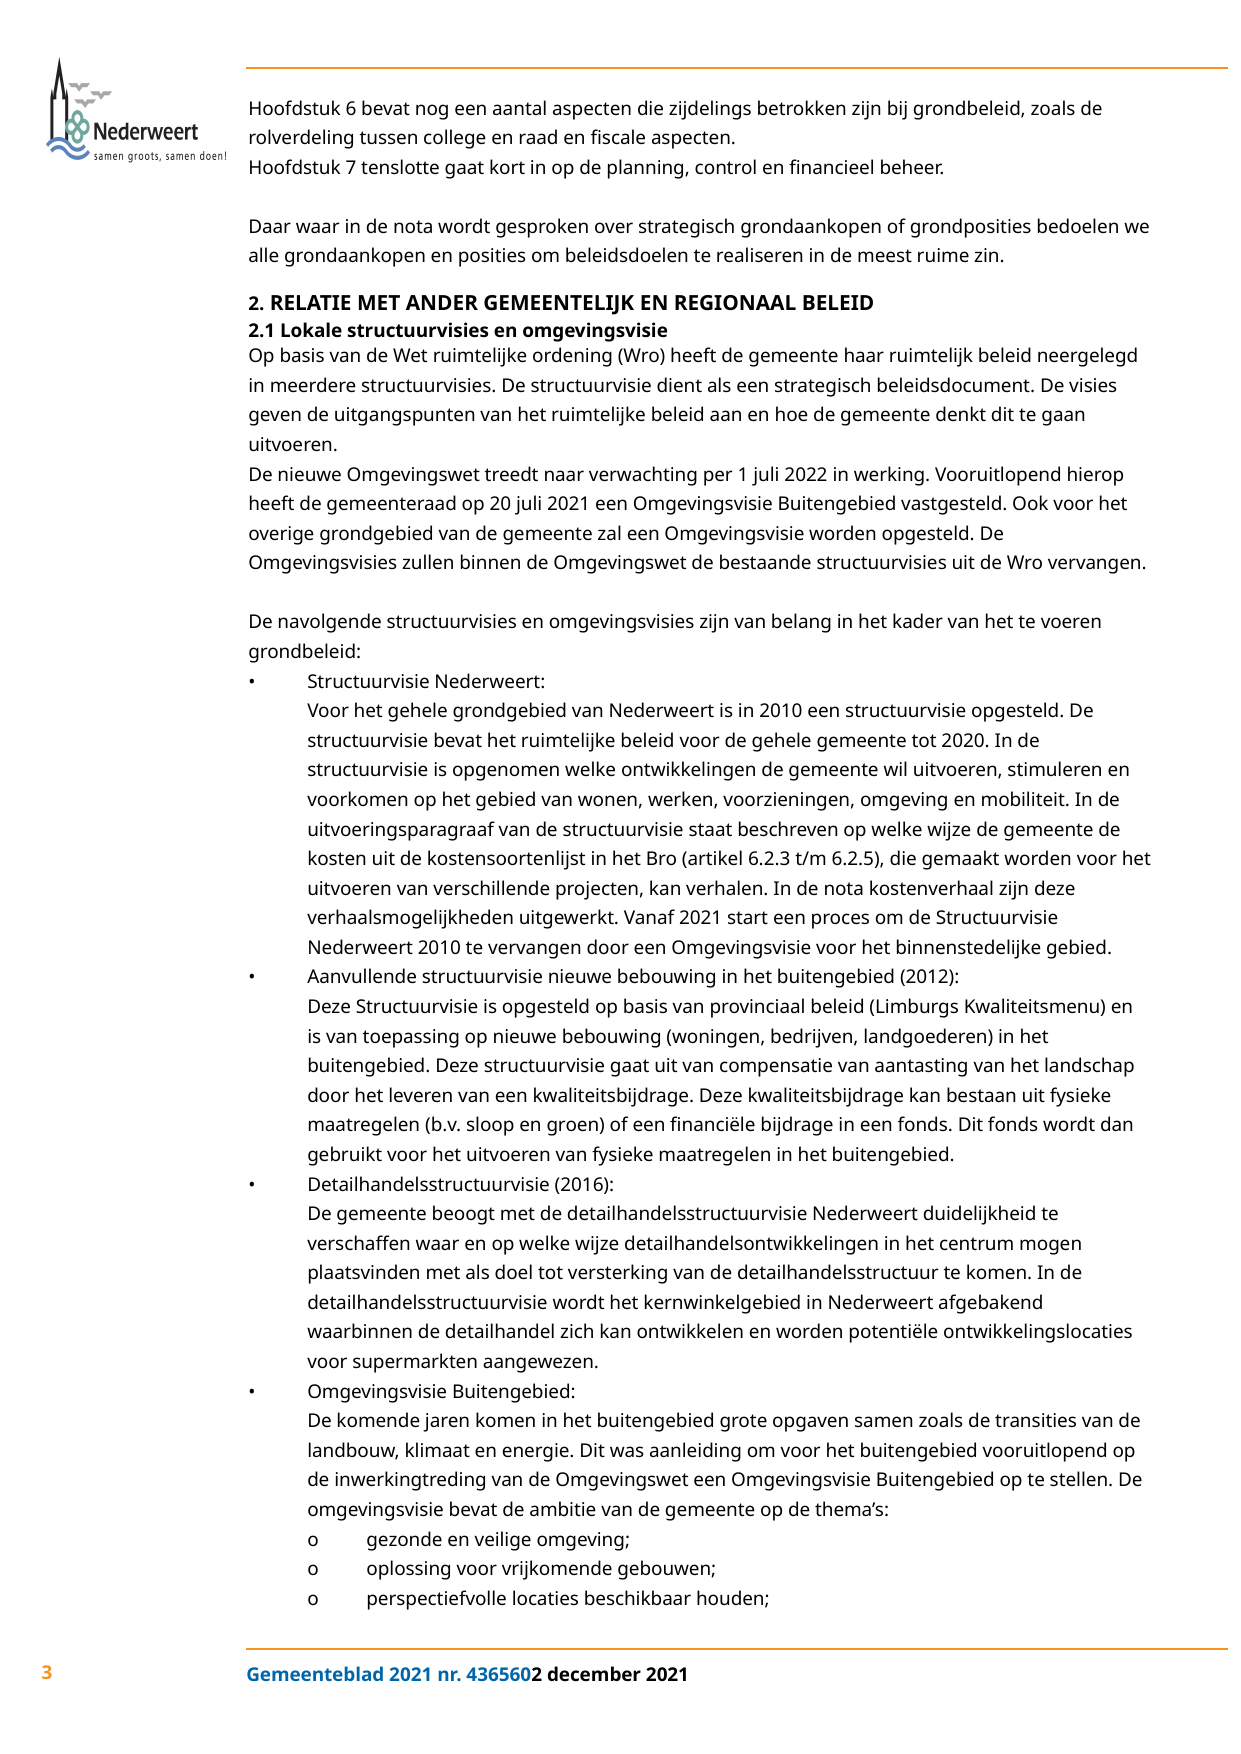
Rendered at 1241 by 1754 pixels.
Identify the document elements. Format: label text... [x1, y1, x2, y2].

list De komende jaren komen in het buitengebied grote opgaven samen zoals de transities van de landbouw, klimaat en energie. Dit was aanleiding om voor het buitengebied vooruitlopend op de inwerkingtreding van de Omgevingswet een Omgevingsvisie Buitengebied op te stellen. De omgevingsvisie bevat de ambitie van de gemeente op de thema’s: [248, 1407, 1152, 1522]
list oplossing voor vrijkomende gebouwen; [307, 1555, 1152, 1581]
text Daar waar in de nota wordt gesproken over strategisch grondaankopen of grondposities bedoelen we alle grondaankopen en posities om beleidsdoelen te realiseren in de meest ruime zin. [248, 213, 1152, 268]
text De navolgende structuurvisies en omgevingsvisies zijn van belang in het kader van het te voeren grondbeleid: [248, 609, 1152, 664]
text Op basis van de Wet ruimtelijke ordening (Wro) heeft de gemeente haar ruimtelijk beleid neergelegd in meerdere structuurvisies. De structuurvisie dient als een strategisch beleidsdocument. De visies geven de uitgangspunten van het ruimtelijke beleid aan en hoe de gemeente denkt dit te gaan uitvoeren. [248, 342, 1152, 457]
list De gemeente beoogt met de detailhandelsstructuurvisie Nederweert duidelijkheid te verschaffen waar en op welke wijze detailhandelsontwikkelingen in het centrum mogen plaatsvinden met als doel tot versterking van de detailhandelsstructuur te komen. In de detailhandelsstructuurvisie wordt het kernwinkelgebied in Nederweert afgebakend waarbinnen de detailhandel zich kan ontwikkelen en worden potentiële ontwikkelingslocaties voor supermarkten aangewezen. [248, 1200, 1152, 1374]
list gezonde en veilige omgeving; [307, 1526, 1152, 1552]
list Deze Structuurvisie is opgesteld op basis van provinciaal beleid (Limburgs Kwaliteitsmenu) en is van toepassing op nieuwe bebouwing (woningen, bedrijven, landgoederen) in het buitengebied. Deze structuurvisie gaat uit van compensatie van aantasting van het landschap door het leveren van een kwaliteitsbijdrage. Deze kwaliteitsbijdrage kan bestaan uit fysieke maatregelen (b.v. sloop en groen) of een financiële bijdrage in een fonds. Dit fonds wordt dan gebruikt voor het uitvoeren van fysieke maatregelen in het buitengebied. [248, 993, 1152, 1167]
list Structuurvisie Nederweert: [248, 668, 1152, 694]
text 2. RELATIE MET ANDER GEMEENTELIJK EN REGIONAAL BELEID [248, 288, 1152, 317]
list Voor het gehele grondgebied van Nederweert is in 2010 een structuurvisie opgesteld. De structuurvisie bevat het ruimtelijke beleid voor de gehele gemeente tot 2020. In de structuurvisie is opgenomen welke ontwikkelingen de gemeente wil uitvoeren, stimuleren en voorkomen op het gebied van wonen, werken, voorzieningen, omgeving en mobiliteit. In de uitvoeringsparagraaf van de structuurvisie staat beschreven op welke wijze de gemeente de kosten uit de kostensoortenlijst in het Bro (artikel 6.2.3 t/m 6.2.5), die gemaakt worden voor het uitvoeren van verschillende projecten, kan verhalen. In de nota kostenverhaal zijn deze verhaalsmogelijkheden uitgewerkt. Vanaf 2021 start een proces om de Structuurvisie Nederweert 2010 te vervangen door een Omgevingsvisie voor het binnenstedelijke gebied. [248, 697, 1152, 960]
list Aanvullende structuurvisie nieuwe bebouwing in het buitengebied (2012): [248, 964, 1152, 989]
list Detailhandelsstructuurvisie (2016): [248, 1171, 1152, 1197]
text De nieuwe Omgevingswet treedt naar verwachting per 1 juli 2022 in werking. Vooruitlopend hierop heeft de gemeenteraad op 20 juli 2021 een Omgevingsvisie Buitengebied vastgesteld. Ook voor het overige grondgebied van de gemeente zal een Omgevingsvisie worden opgesteld. De Omgevingsvisies zullen binnen de Omgevingswet de bestaande structuurvisies uit de Wro vervangen. [248, 461, 1152, 575]
text 2.1 Lokale structuurvisies en omgevingsvisie [248, 317, 1152, 342]
picture [41, 47, 231, 172]
list Omgevingsvisie Buitengebied: [248, 1378, 1152, 1404]
list perspectiefvolle locaties beschikbaar houden; [307, 1585, 1152, 1611]
text Hoofdstuk 7 tenslotte gaat kort in op de planning, control en financieel beheer. [248, 154, 1152, 180]
text Hoofdstuk 6 bevat nog een aantal aspecten die zijdelings betrokken zijn bij grondbeleid, zoals de rolverdeling tussen college en raad en fiscale aspecten. [248, 95, 1152, 150]
